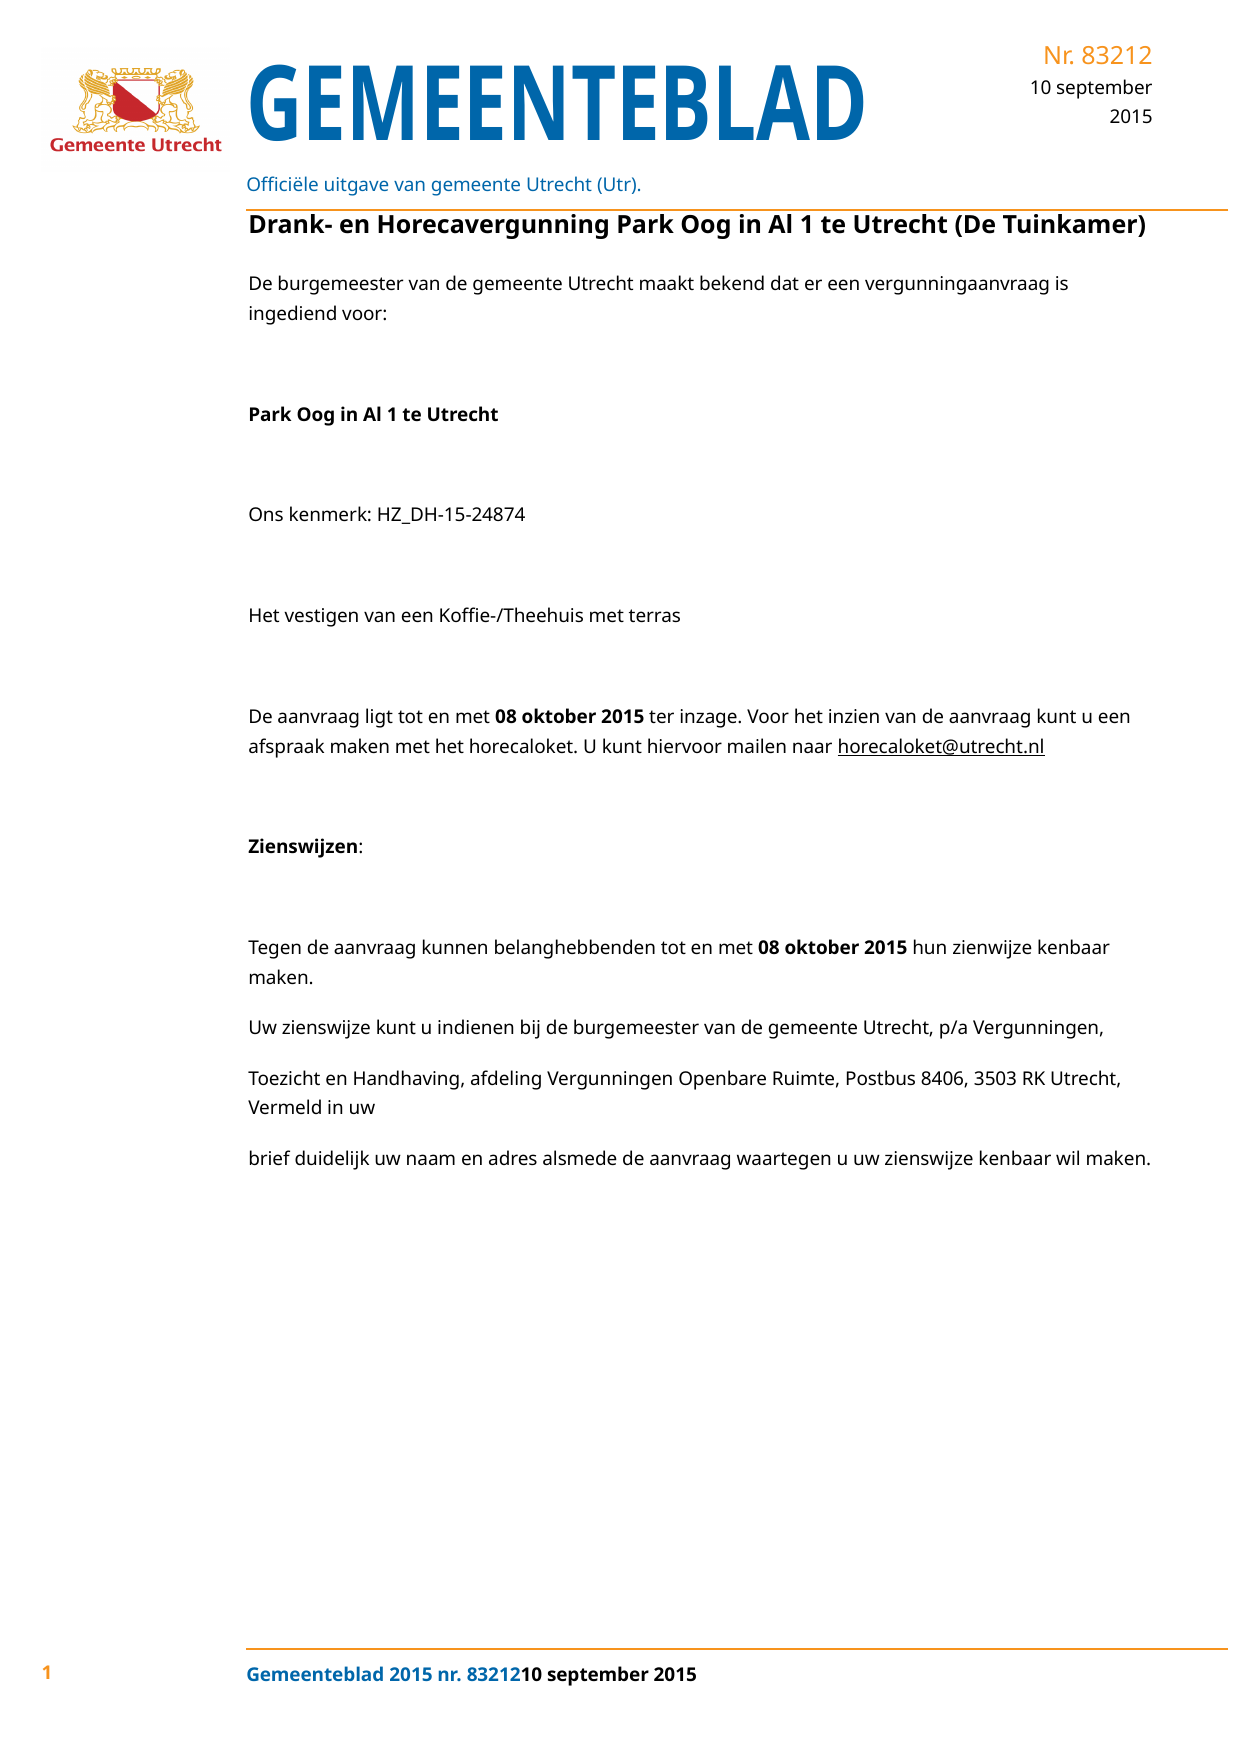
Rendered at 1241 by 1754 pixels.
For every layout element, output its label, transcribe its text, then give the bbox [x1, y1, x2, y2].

text Uw zienswijze kunt u indienen bij de burgemeester van de gemeente Utrecht, p/a Vergunningen, [248, 1014, 1152, 1040]
text De aanvraag ligt tot en met 08 oktober 2015 ter inzage. Voor het inzien van de aanvraag kunt u een afspraak maken met het horecaloket. U kunt hiervoor mailen naar horecaloket@utrecht.nl [248, 703, 1152, 758]
text Toezicht en Handhaving, afdeling Vergunningen Openbare Ruimte, Postbus 8406, 3503 RK Utrecht, Vermeld in uw [248, 1065, 1152, 1120]
text Park Oog in Al 1 te Utrecht [248, 401, 1152, 426]
text brief duidelijk uw naam en adres alsmede de aanvraag waartegen u uw zienswijze kenbaar wil maken. [248, 1145, 1152, 1171]
text Het vestigen van een Koffie-/Theehuis met terras [248, 602, 1152, 628]
text Drank- en Horecavergunning Park Oog in Al 1 te Utrecht (De Tuinkamer) [248, 211, 1152, 241]
text De burgemeester van de gemeente Utrecht maakt bekend dat er een vergunningaanvraag is ingediend voor: [248, 270, 1152, 326]
text Ons kenmerk: HZ_DH-15-24874 [248, 502, 1152, 527]
picture [41, 47, 231, 172]
text Zienswijzen: [248, 834, 1152, 859]
text Tegen de aanvraag kunnen belanghebbenden tot en met 08 oktober 2015 hun zienwijze kenbaar maken. [248, 934, 1152, 990]
